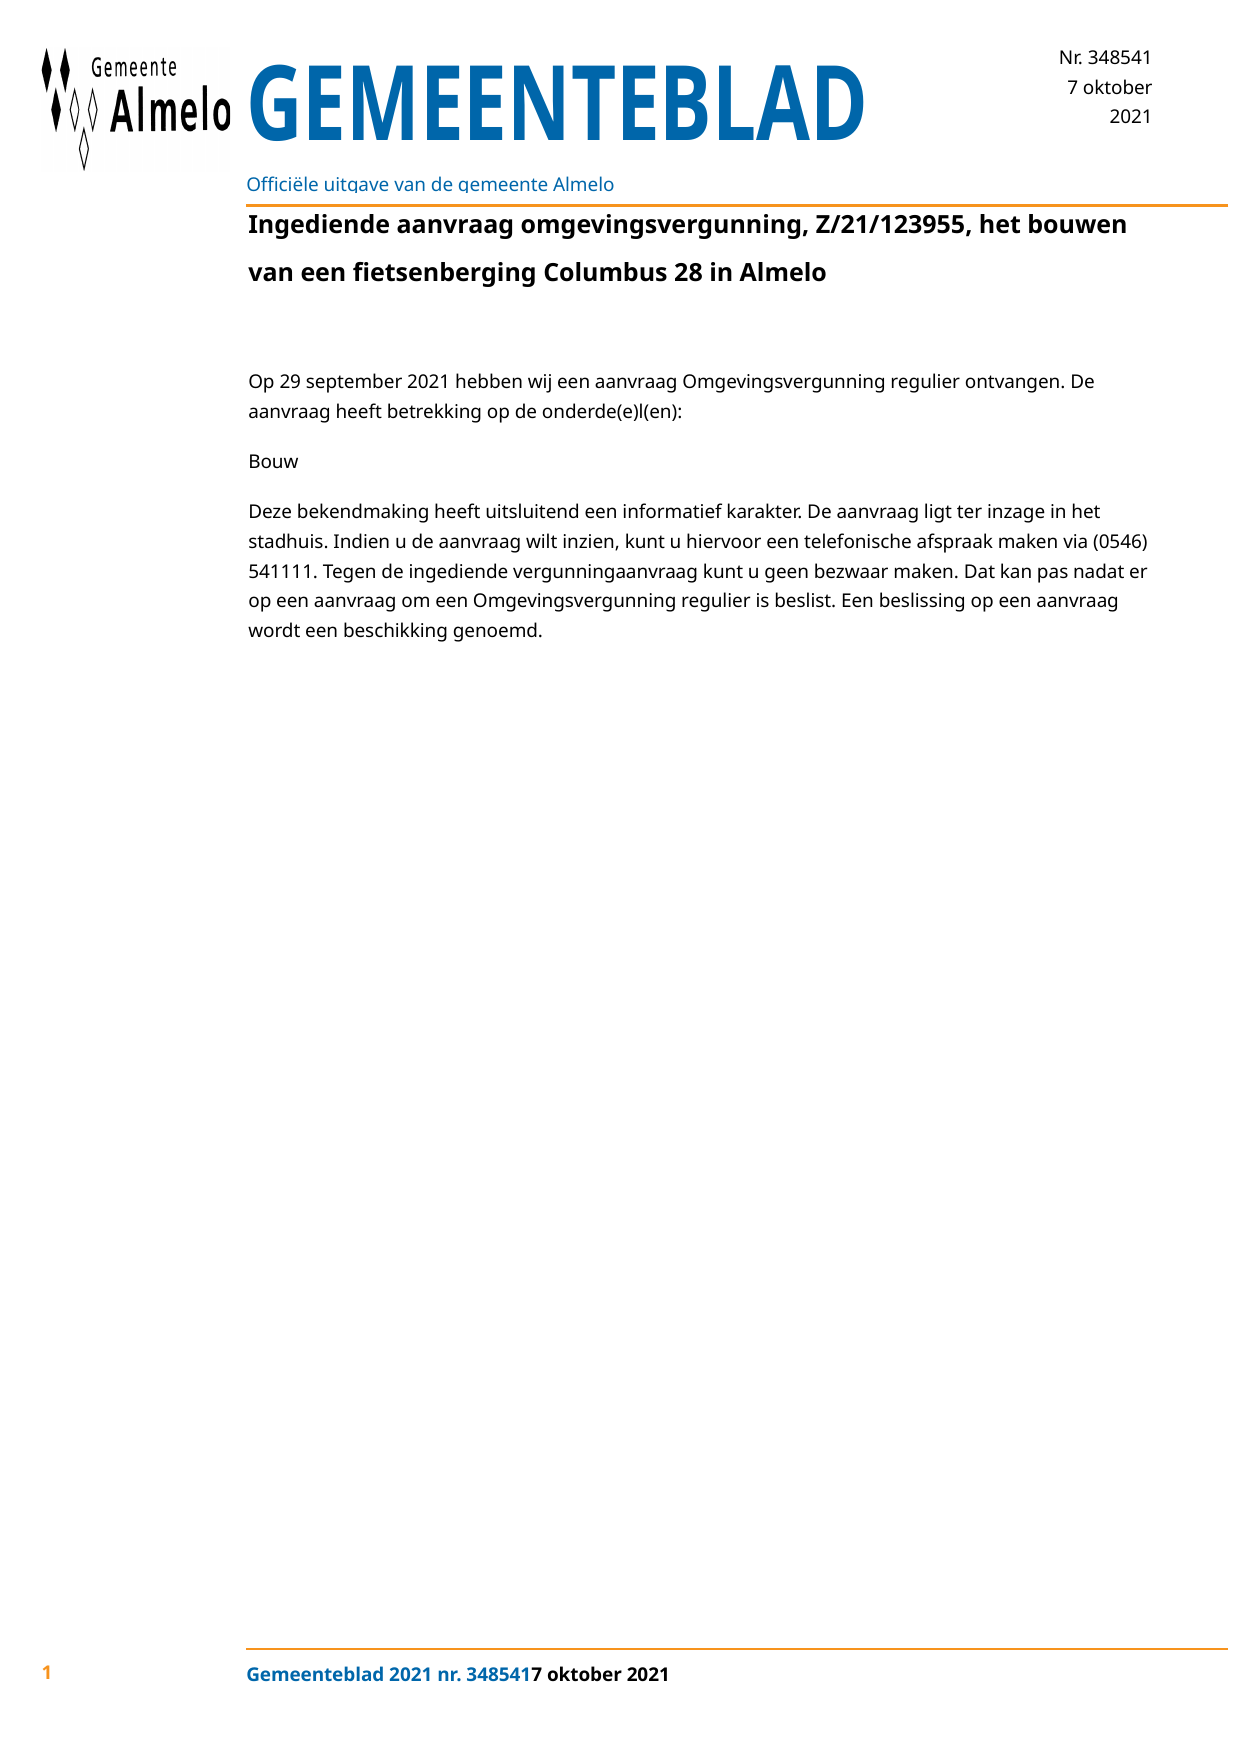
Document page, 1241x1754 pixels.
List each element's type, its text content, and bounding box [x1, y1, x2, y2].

text Ingediende aanvraag omgevingsvergunning, Z/21/123955, het bouwen van een fietsenberging Columbus 28 in Almelo [248, 207, 1152, 288]
picture [41, 47, 231, 172]
text Bouw [248, 448, 1152, 474]
text Deze bekendmaking heeft uitsluitend een informatief karakter. De aanvraag ligt ter inzage in het stadhuis. Indien u de aanvraag wilt inzien, kunt u hiervoor een telefonische afspraak maken via (0546) 541111. Tegen de ingediende vergunningaanvraag kunt u geen bezwaar maken. Dat kan pas nadat er op een aanvraag om een Omgevingsvergunning regulier is beslist. Een beslissing op een aanvraag wordt een beschikking genoemd. [248, 499, 1152, 643]
text Op 29 september 2021 hebben wij een aanvraag Omgevingsvergunning regulier ontvangen. De aanvraag heeft betrekking op de onderde(e)l(en): [248, 368, 1152, 424]
